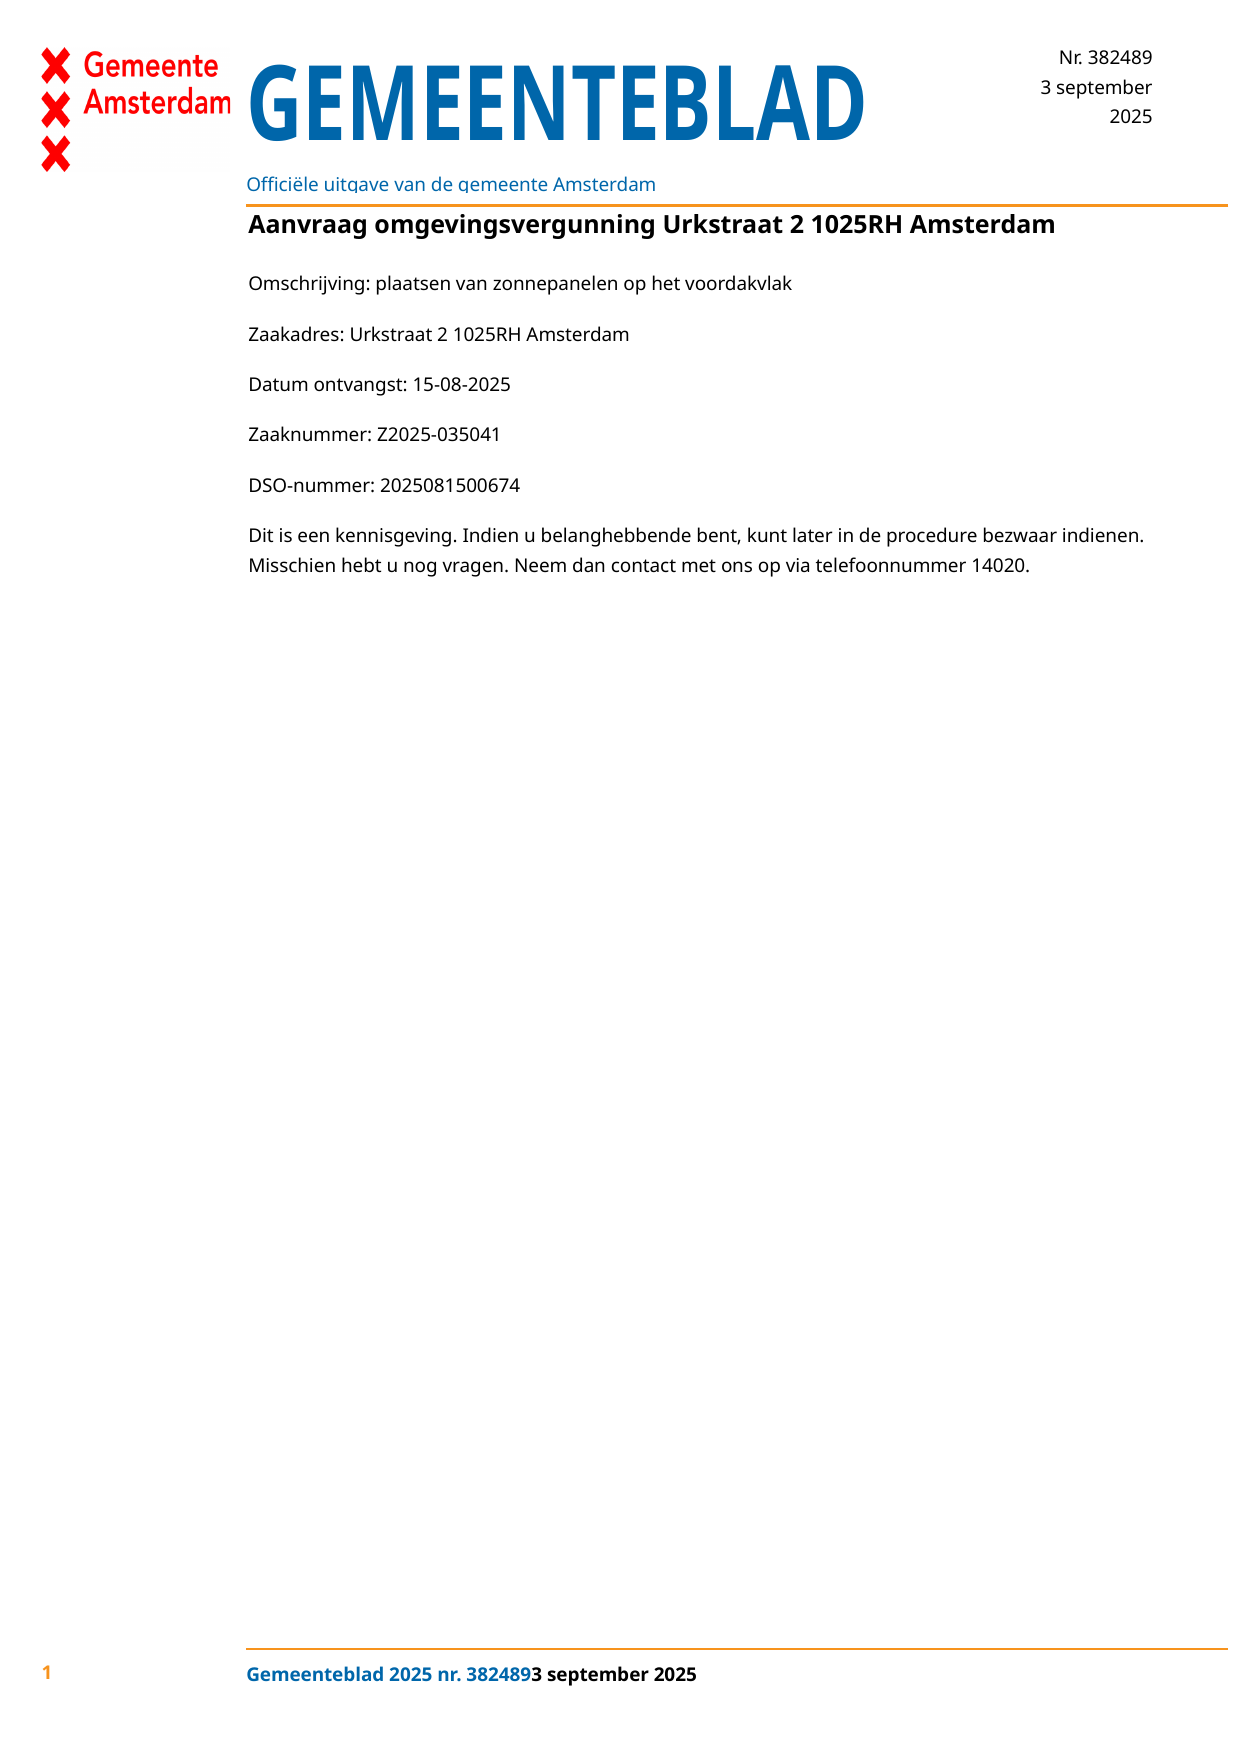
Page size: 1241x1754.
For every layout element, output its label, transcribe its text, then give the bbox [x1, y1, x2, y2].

text Dit is een kennisgeving. Indien u belanghebbende bent, kunt later in de procedure bezwaar indienen. Misschien hebt u nog vragen. Neem dan contact met ons op via telefoonnummer 14020. [248, 522, 1152, 578]
text Zaaknummer: Z2025-035041 [248, 422, 1152, 447]
picture [41, 47, 231, 172]
text DSO-nummer: 2025081500674 [248, 472, 1152, 498]
text Datum ontvangst: 15-08-2025 [248, 371, 1152, 397]
text Aanvraag omgevingsvergunning Urkstraat 2 1025RH Amsterdam [248, 207, 1152, 241]
text Zaakadres: Urkstraat 2 1025RH Amsterdam [248, 321, 1152, 346]
text Omschrijving: plaatsen van zonnepanelen op het voordakvlak [248, 270, 1152, 296]
